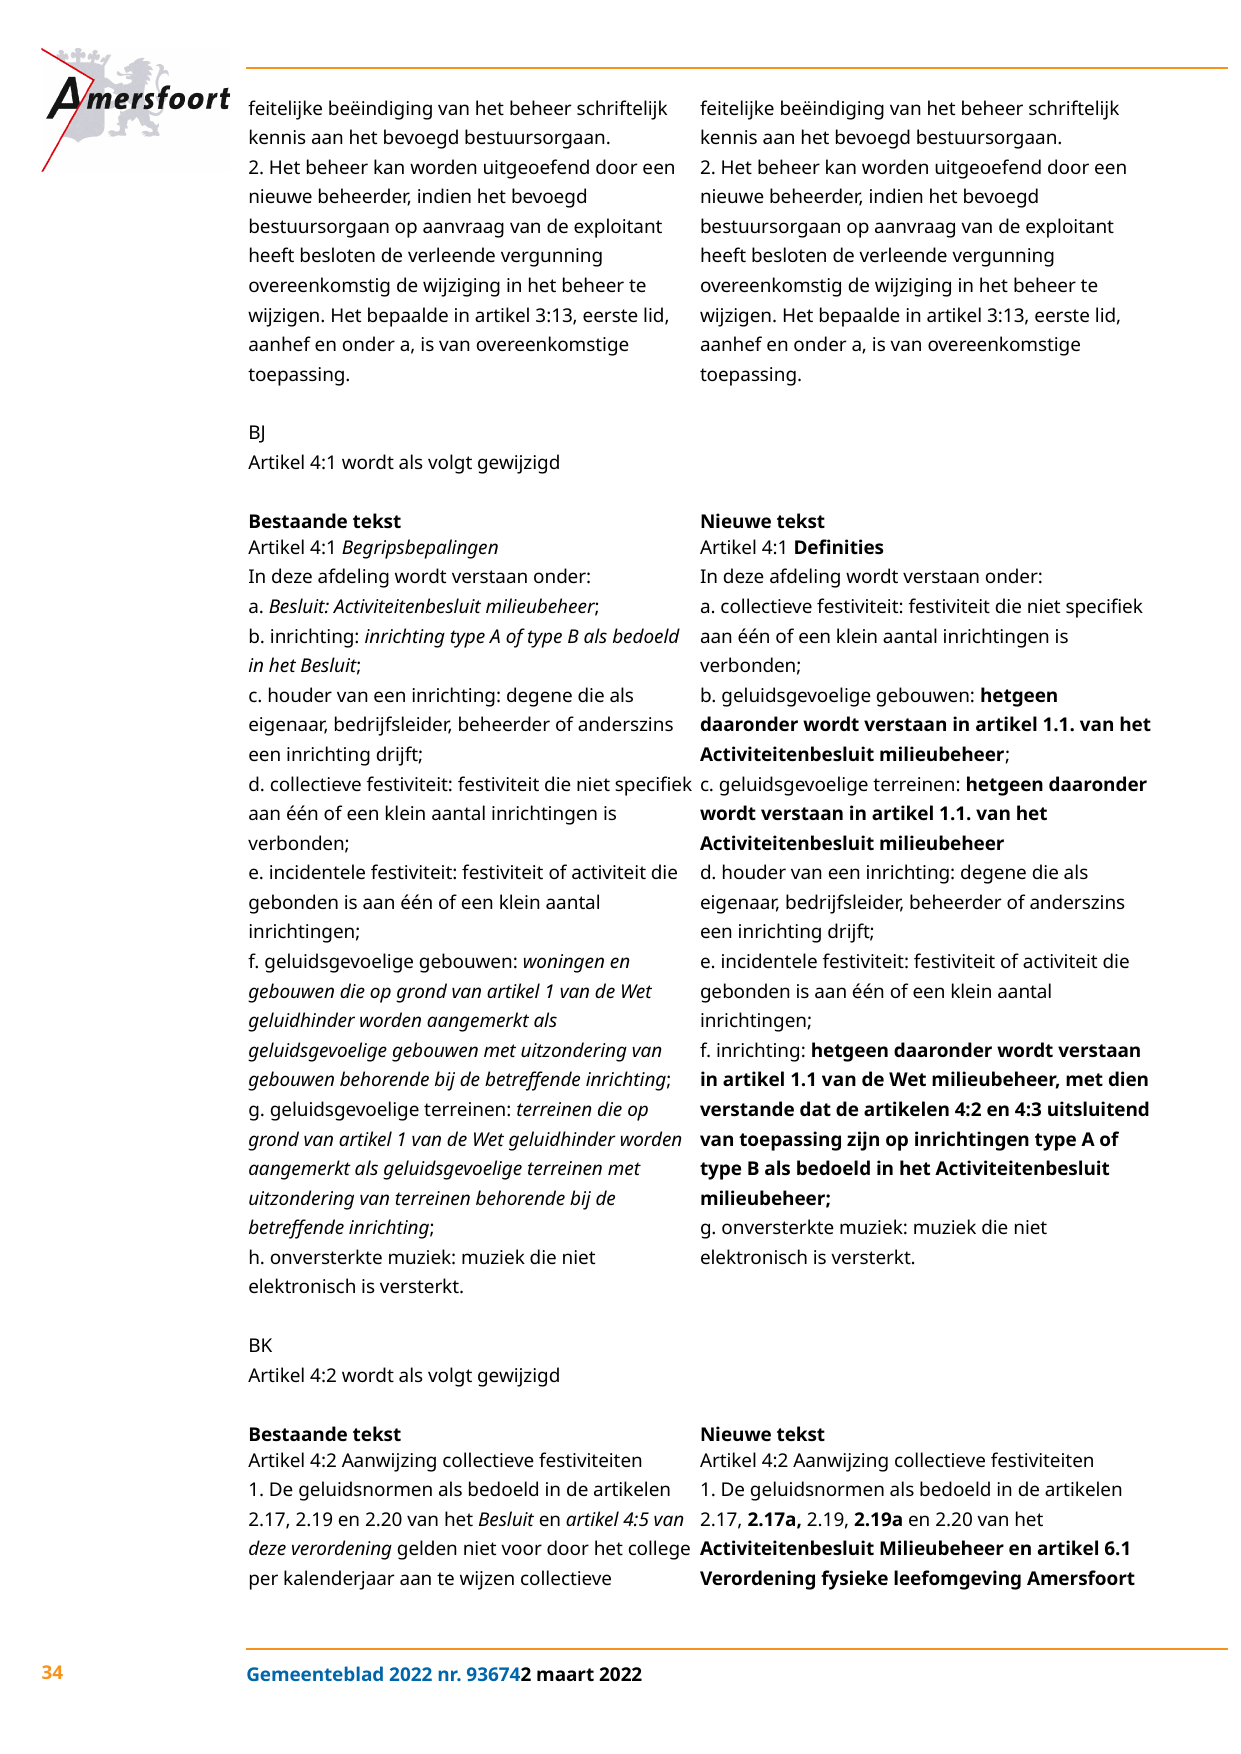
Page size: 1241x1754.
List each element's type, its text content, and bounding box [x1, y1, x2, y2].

text BK [248, 1332, 1152, 1358]
table_cell feitelijke beëindiging van het beheer schriftelijk kennis aan het bevoegd bestuursorgaan. 2. Het beheer kan worden uitgeoefend door een nieuwe beheerder, indien het bevoegd bestuursorgaan op aanvraag van de exploitant heeft besloten de verleende vergunning overeenkomstig de wijziging in het beheer te wijzigen. Het bepaalde in artikel 3:13, eerste lid, aanhef en onder a, is van overeenkomstige toepassing. [248, 95, 700, 387]
text BJ [248, 419, 1152, 445]
text Artikel 4:1 wordt als volgt gewijzigd [248, 449, 1152, 475]
text Artikel 4:2 wordt als volgt gewijzigd [248, 1362, 1152, 1388]
table_cell Artikel 4:1 Definities In deze afdeling wordt verstaan onder: a. collectieve festiviteit: festiviteit die niet specifiek aan één of een klein aantal inrichtingen is verbonden; b. geluidsgevoelige gebouwen: hetgeen daaronder wordt verstaan in artikel 1.1. van het Activiteitenbesluit milieubeheer; c. geluidsgevoelige terreinen: hetgeen daaronder wordt verstaan in artikel 1.1. van het Activiteitenbesluit milieubeheer d. houder van een inrichting: degene die als eigenaar, bedrijfsleider, beheerder of anderszins een inrichting drijft; e. incidentele festiviteit: festiviteit of activiteit die gebonden is aan één of een klein aantal inrichtingen; f. inrichting: hetgeen daaronder wordt verstaan in artikel 1.1 van de Wet milieubeheer, met dien verstande dat de artikelen 4:2 en 4:3 uitsluitend van toepassing zijn op inrichtingen type A of type B als bedoeld in het Activiteitenbesluit milieubeheer; g. onversterkte muziek: muziek die niet elektronisch is versterkt. [700, 534, 1152, 1299]
table_cell feitelijke beëindiging van het beheer schriftelijk kennis aan het bevoegd bestuursorgaan. 2. Het beheer kan worden uitgeoefend door een nieuwe beheerder, indien het bevoegd bestuursorgaan op aanvraag van de exploitant heeft besloten de verleende vergunning overeenkomstig de wijziging in het beheer te wijzigen. Het bepaalde in artikel 3:13, eerste lid, aanhef en onder a, is van overeenkomstige toepassing. [700, 95, 1152, 387]
table_header Bestaande tekst [248, 1421, 700, 1447]
table_cell Artikel 4:2 Aanwijzing collectieve festiviteiten 1. De geluidsnormen als bedoeld in de artikelen 2.17, 2.19 en 2.20 van het Besluit en artikel 4:5 van deze verordening gelden niet voor door het college per kalenderjaar aan te wijzen collectieve [248, 1447, 700, 1591]
table_header Nieuwe tekst [700, 509, 1152, 534]
picture [41, 47, 231, 172]
table_header Bestaande tekst [248, 509, 700, 534]
table_cell Artikel 4:2 Aanwijzing collectieve festiviteiten 1. De geluidsnormen als bedoeld in de artikelen 2.17, 2.17a, 2.19, 2.19a en 2.20 van het Activiteitenbesluit Milieubeheer en artikel 6.1 Verordening fysieke leefomgeving Amersfoort [700, 1447, 1152, 1591]
table_cell Artikel 4:1 Begripsbepalingen In deze afdeling wordt verstaan onder: a. Besluit: Activiteitenbesluit milieubeheer; b. inrichting: inrichting type A of type B als bedoeld in het Besluit; c. houder van een inrichting: degene die als eigenaar, bedrijfsleider, beheerder of anderszins een inrichting drijft; d. collectieve festiviteit: festiviteit die niet specifiek aan één of een klein aantal inrichtingen is verbonden; e. incidentele festiviteit: festiviteit of activiteit die gebonden is aan één of een klein aantal inrichtingen; f. geluidsgevoelige gebouwen: woningen en gebouwen die op grond van artikel 1 van de Wet geluidhinder worden aangemerkt als geluidsgevoelige gebouwen met uitzondering van gebouwen behorende bij de betreffende inrichting; g. geluidsgevoelige terreinen: terreinen die op grond van artikel 1 van de Wet geluidhinder worden aangemerkt als geluidsgevoelige terreinen met uitzondering van terreinen behorende bij de betreffende inrichting; h. onversterkte muziek: muziek die niet elektronisch is versterkt. [248, 534, 700, 1299]
table_header Nieuwe tekst [700, 1421, 1152, 1447]
